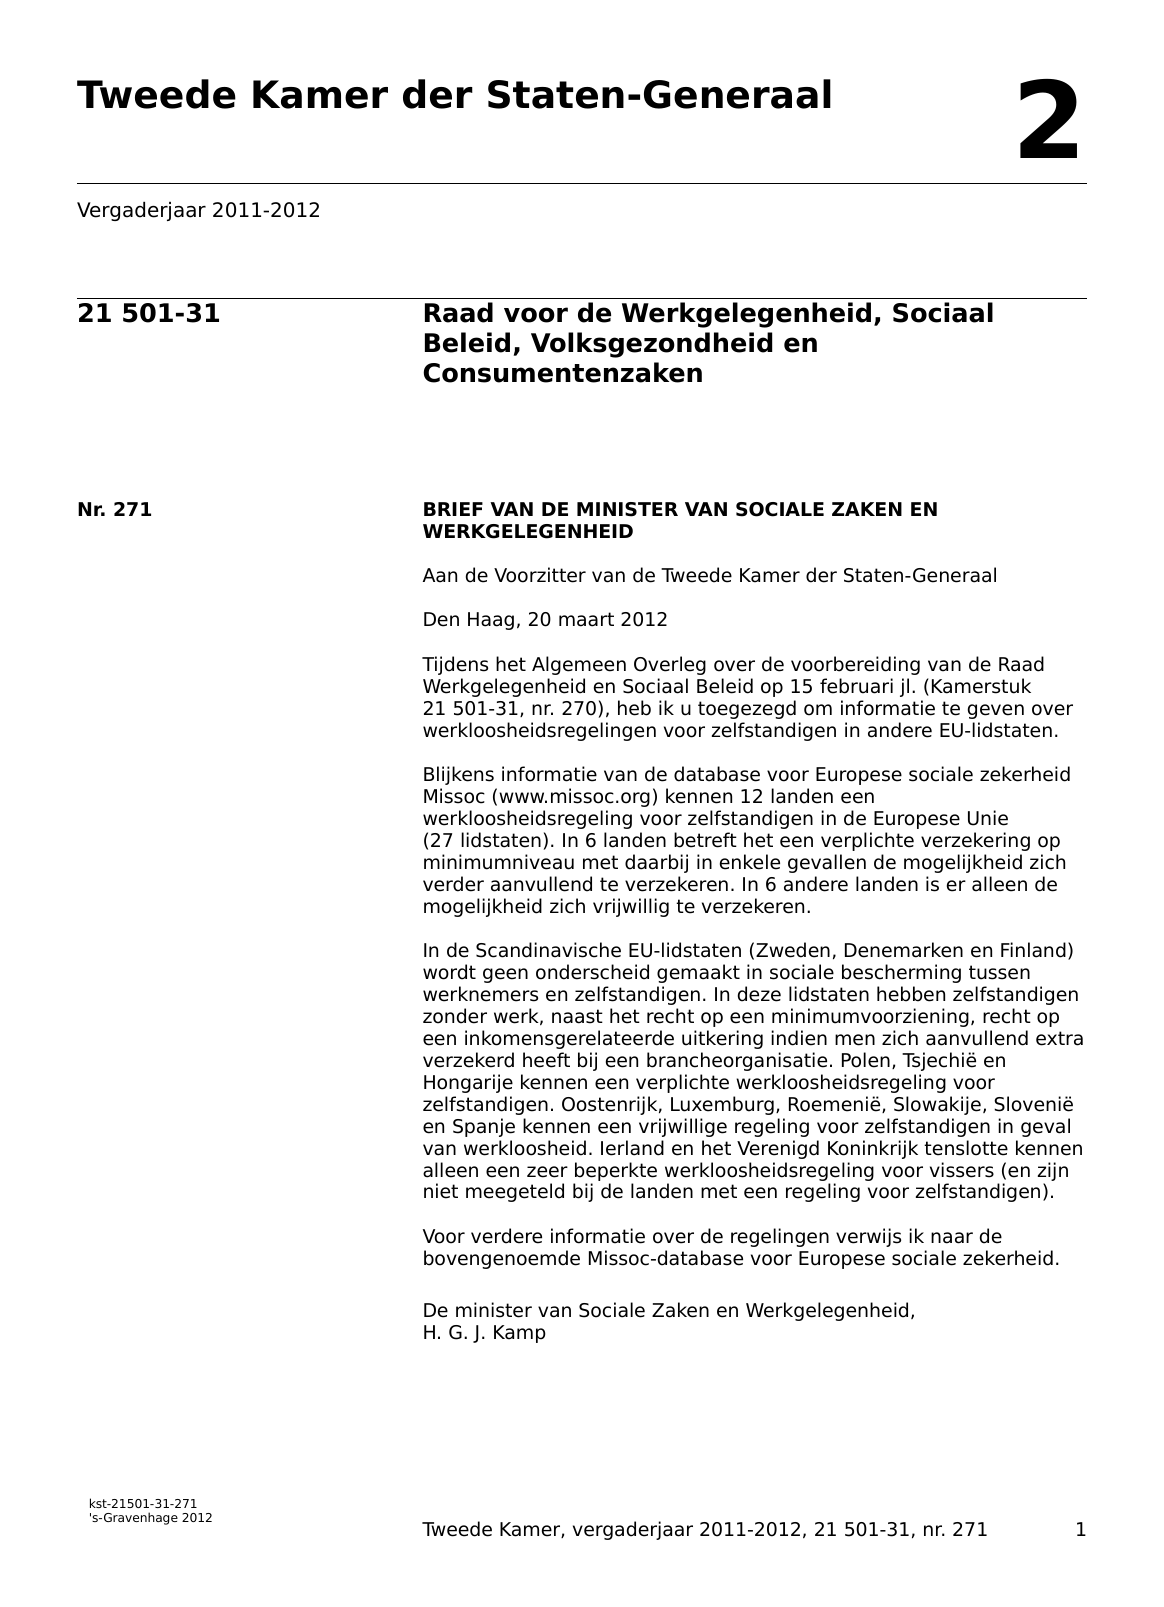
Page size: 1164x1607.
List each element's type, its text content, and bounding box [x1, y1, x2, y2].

text Voor verdere informatie over de regelingen verwijs ik naar de bovengenoemde Missoc-database voor Europese sociale zekerheid. [422, 1226, 1087, 1269]
text In de Scandinavische EU-lidstaten (Zweden, Denemarken en Finland) wordt geen onderscheid gemaakt in sociale bescherming tussen werknemers en zelfstandigen. In deze lidstaten hebben zelfstandigen zonder werk, naast het recht op een minimumvoorziening, recht op een inkomensgerelateerde uitkering indien men zich aanvullend extra verzekerd heeft bij een brancheorganisatie. Polen, Tsjechië en Hongarije kennen een verplichte werkloosheidsregeling voor zelfstandigen. Oostenrijk, Luxemburg, Roemenië, Slowakije, Slovenië en Spanje kennen een vrijwillige regeling voor zelfstandigen in geval van werkloosheid. Ierland en het Verenigd Koninkrijk tenslotte kennen alleen een zeer beperkte werkloosheidsregeling voor vissers (en zijn niet meegeteld bij de landen met een regeling voor zelfstandigen). [422, 940, 1087, 1203]
text Den Haag, 20 maart 2012 [422, 609, 1087, 631]
text 's-Gravenhage 2012 [88, 1511, 323, 1525]
subtitle Nr. 271 BRIEF VAN DE MINISTER VAN SOCIALE ZAKEN EN WERKGELEGENHEID [77, 499, 1087, 543]
text kst-21501-31-271 [88, 1497, 323, 1511]
text Tijdens het Algemeen Overleg over de voorbereiding van de Raad Werkgelegenheid en Sociaal Beleid op 15 februari jl. (Kamerstuk 21 501-31, nr. 270), heb ik u toegezegd om informatie te geven over werkloosheidsregelingen voor zelfstandigen in andere EU-lidstaten. [422, 653, 1087, 741]
table_cell Vergaderjaar 2011-2012 [77, 184, 1087, 298]
text Blijkens informatie van de database voor Europese sociale zekerheid Missoc (www.missoc.org) kennen 12 landen een werkloosheidsregeling voor zelfstandigen in de Europese Unie (27 lidstaten). In 6 landen betreft het een verplichte verzekering op minimumniveau met daarbij in enkele gevallen de mogelijkheid zich verder aanvullend te verzekeren. In 6 andere landen is er alleen de mogelijkheid zich vrijwillig te verzekeren. [422, 764, 1087, 917]
subtitle 21 501-31 Raad voor de Werkgelegenheid, Sociaal Beleid, Volksgezondheid en Consumentenzaken [77, 299, 1087, 388]
text Aan de Voorzitter van de Tweede Kamer der Staten-Generaal [422, 565, 1087, 587]
table_header Tweede Kamer der Staten-Generaal [77, 59, 886, 183]
text De minister van Sociale Zaken en Werkgelegenheid, H. G. J. Kamp [422, 1299, 1087, 1343]
table_header 2 [886, 59, 1087, 183]
